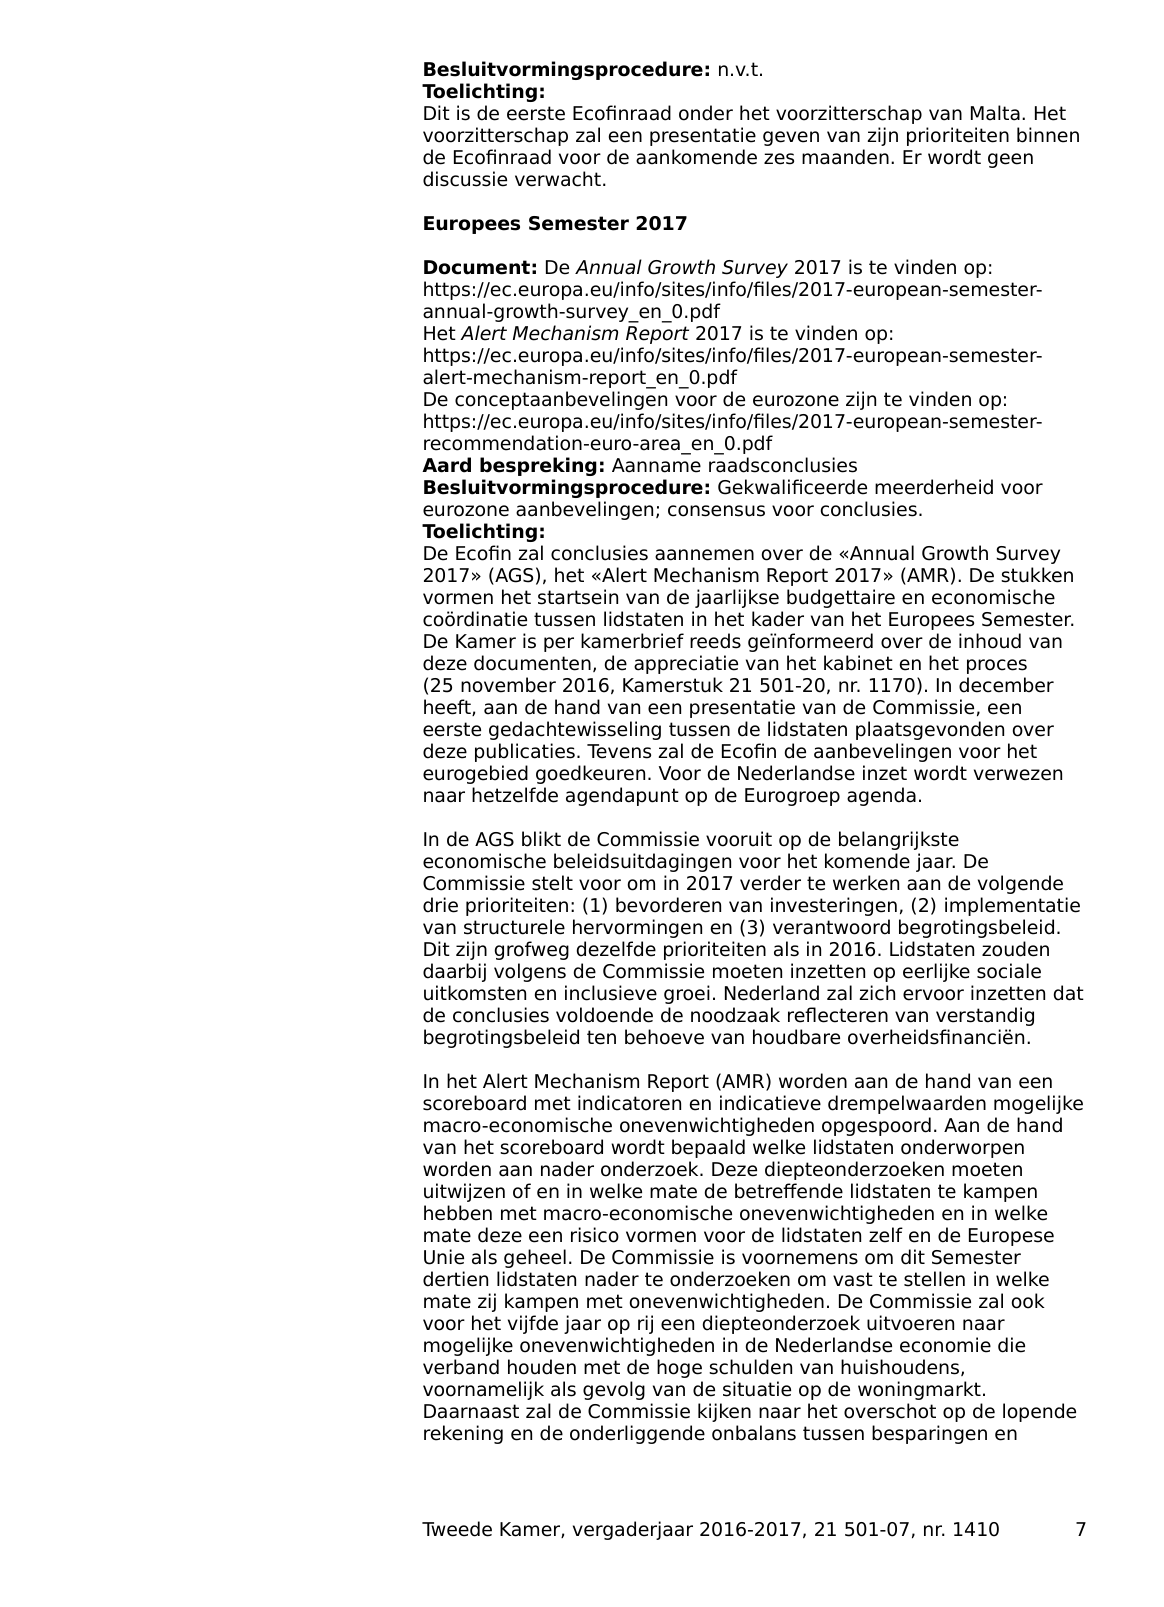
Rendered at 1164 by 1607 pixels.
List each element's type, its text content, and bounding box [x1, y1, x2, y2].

text Het Alert Mechanism Report 2017 is te vinden op: https://ec.europa.eu/info/sites/info/files/2017-european-semester-alert-mechanism-report_en_0.pdf [422, 323, 1087, 389]
text De conceptaanbevelingen voor de eurozone zijn te vinden op: https://ec.europa.eu/info/sites/info/files/2017-european-semester-recommendation-euro-area_en_0.pdf [422, 389, 1087, 455]
text Toelichting: [422, 81, 1087, 103]
text Besluitvormingsprocedure: Gekwalificeerde meerderheid voor eurozone aanbevelingen; consensus voor conclusies. [422, 477, 1087, 521]
text Toelichting: [422, 521, 1087, 543]
text Document: De Annual Growth Survey 2017 is te vinden op: https://ec.europa.eu/info/sites/info/files/2017-european-semester-annual-growth-survey_en_0.pdf [422, 257, 1087, 323]
text In het Alert Mechanism Report (AMR) worden aan de hand van een scoreboard met indicatoren en indicatieve drempelwaarden mogelijke macro-economische onevenwichtigheden opgespoord. Aan de hand van het scoreboard wordt bepaald welke lidstaten onderworpen worden aan nader onderzoek. Deze diepteonderzoeken moeten uitwijzen of en in welke mate de betreffende lidstaten te kampen hebben met macro-economische onevenwichtigheden en in welke mate deze een risico vormen voor de lidstaten zelf en de Europese Unie als geheel. De Commissie is voornemens om dit Semester dertien lidstaten nader te onderzoeken om vast te stellen in welke mate zij kampen met onevenwichtigheden. De Commissie zal ook voor het vijfde jaar op rij een diepteonderzoek uitvoeren naar mogelijke onevenwichtigheden in de Nederlandse economie die verband houden met de hoge schulden van huishoudens, voornamelijk als gevolg van de situatie op de woningmarkt. Daarnaast zal de Commissie kijken naar het overschot op de lopende rekening en de onderliggende onbalans tussen besparingen en [422, 1071, 1087, 1444]
text Besluitvormingsprocedure: n.v.t. [422, 59, 1087, 81]
subtitle Europees Semester 2017 [422, 213, 1087, 235]
text Aard bespreking: Aanname raadsconclusies [422, 455, 1087, 477]
text Dit is de eerste Ecofinraad onder het voorzitterschap van Malta. Het voorzitterschap zal een presentatie geven van zijn prioriteiten binnen de Ecofinraad voor de aankomende zes maanden. Er wordt geen discussie verwacht. [422, 103, 1087, 191]
text De Ecofin zal conclusies aannemen over de «Annual Growth Survey 2017» (AGS), het «Alert Mechanism Report 2017» (AMR). De stukken vormen het startsein van de jaarlijkse budgettaire en economische coördinatie tussen lidstaten in het kader van het Europees Semester. De Kamer is per kamerbrief reeds geïnformeerd over de inhoud van deze documenten, de appreciatie van het kabinet en het proces (25 november 2016, Kamerstuk 21 501-20, nr. 1170). In december heeft, aan de hand van een presentatie van de Commissie, een eerste gedachtewisseling tussen de lidstaten plaatsgevonden over deze publicaties. Tevens zal de Ecofin de aanbevelingen voor het eurogebied goedkeuren. Voor de Nederlandse inzet wordt verwezen naar hetzelfde agendapunt op de Eurogroep agenda. [422, 543, 1087, 807]
text In de AGS blikt de Commissie vooruit op de belangrijkste economische beleidsuitdagingen voor het komende jaar. De Commissie stelt voor om in 2017 verder te werken aan de volgende drie prioriteiten: (1) bevorderen van investeringen, (2) implementatie van structurele hervormingen en (3) verantwoord begrotingsbeleid. Dit zijn grofweg dezelfde prioriteiten als in 2016. Lidstaten zouden daarbij volgens de Commissie moeten inzetten op eerlijke sociale uitkomsten en inclusieve groei. Nederland zal zich ervoor inzetten dat de conclusies voldoende de noodzaak reflecteren van verstandig begrotingsbeleid ten behoeve van houdbare overheidsfinanciën. [422, 829, 1087, 1049]
